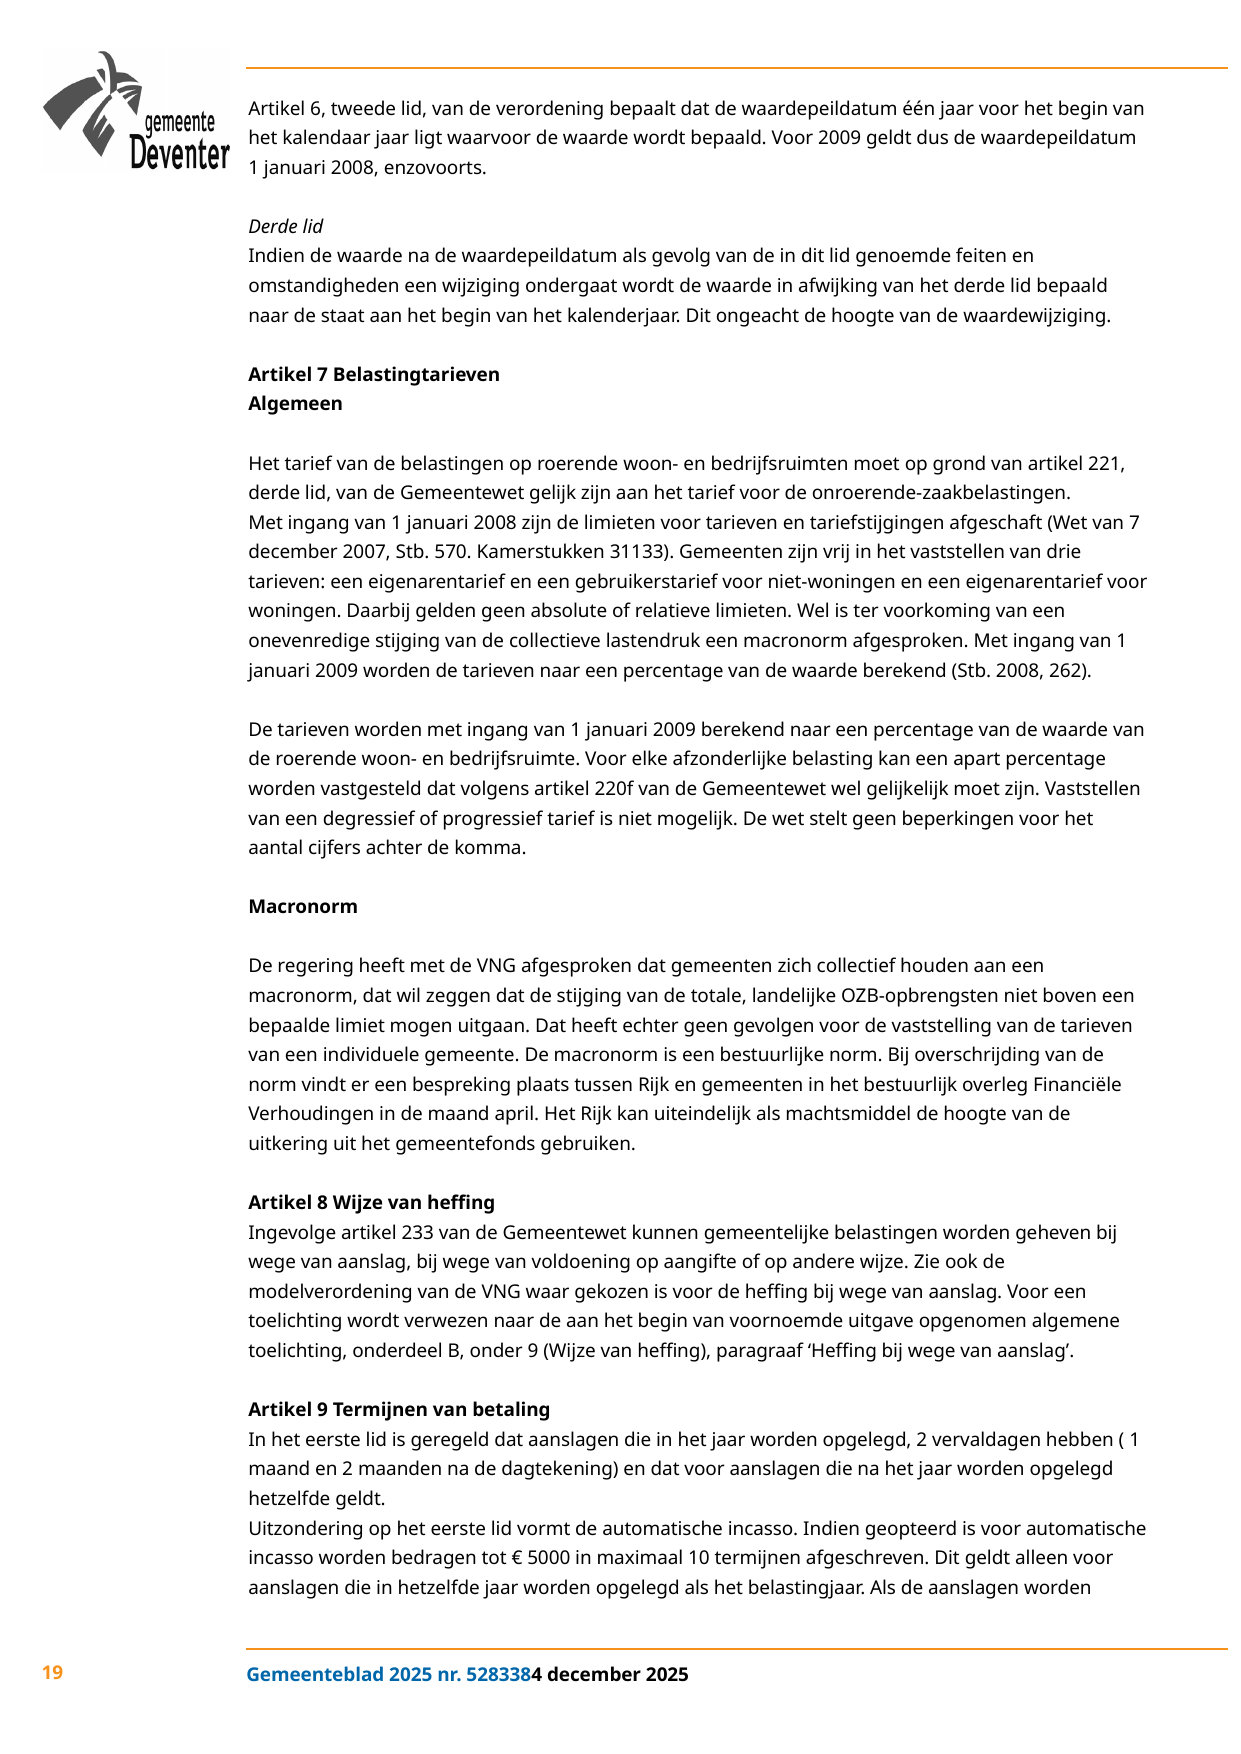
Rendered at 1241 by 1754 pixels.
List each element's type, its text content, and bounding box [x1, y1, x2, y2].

text Artikel 8 Wijze van heffing [248, 1189, 1152, 1215]
text Derde lid [248, 213, 1152, 239]
text In het eerste lid is geregeld dat aanslagen die in het jaar worden opgelegd, 2 vervaldagen hebben ( 1 maand en 2 maanden na de dagtekening) en dat voor aanslagen die na het jaar worden opgelegd hetzelfde geldt. [248, 1426, 1152, 1511]
text Macronorm [248, 893, 1152, 919]
text De regering heeft met de VNG afgesproken dat gemeenten zich collectief houden aan een macronorm, dat wil zeggen dat de stijging van de totale, landelijke OZB-opbrengsten niet boven een bepaalde limiet mogen uitgaan. Dat heeft echter geen gevolgen voor de vaststelling van de tarieven van een individuele gemeente. De macronorm is een bestuurlijke norm. Bij overschrijding van de norm vindt er een bespreking plaats tussen Rijk en gemeenten in het bestuurlijk overleg Financiële Verhoudingen in de maand april. Het Rijk kan uiteindelijk als machtsmiddel de hoogte van de uitkering uit het gemeentefonds gebruiken. [248, 953, 1152, 1156]
text Artikel 6, tweede lid, van de verordening bepaalt dat de waardepeildatum één jaar voor het begin van het kalendaar jaar ligt waarvoor de waarde wordt bepaald. Voor 2009 geldt dus de waardepeildatum 1 januari 2008, enzovoorts. [248, 95, 1152, 180]
picture [41, 47, 231, 172]
text Het tarief van de belastingen op roerende woon- en bedrijfsruimten moet op grond van artikel 221, derde lid, van de Gemeentewet gelijk zijn aan het tarief voor de onroerende-zaakbelastingen. [248, 450, 1152, 505]
text De tarieven worden met ingang van 1 januari 2009 berekend naar een percentage van de waarde van de roerende woon- en bedrijfsruimte. Voor elke afzonderlijke belasting kan een apart percentage worden vastgesteld dat volgens artikel 220f van de Gemeentewet wel gelijkelijk moet zijn. Vaststellen van een degressief of progressief tarief is niet mogelijk. De wet stelt geen beperkingen voor het aantal cijfers achter de komma. [248, 716, 1152, 860]
text Algemeen [248, 391, 1152, 416]
text Ingevolge artikel 233 van de Gemeentewet kunnen gemeentelijke belastingen worden geheven bij wege van aanslag, bij wege van voldoening op aangifte of op andere wijze. Zie ook de modelverordening van de VNG waar gekozen is voor de heffing bij wege van aanslag. Voor een toelichting wordt verwezen naar de aan het begin van voornoemde uitgave opgenomen algemene toelichting, onderdeel B, onder 9 (Wijze van heffing), paragraaf ‘Heffing bij wege van aanslag’. [248, 1219, 1152, 1363]
text Indien de waarde na de waardepeildatum als gevolg van de in dit lid genoemde feiten en omstandigheden een wijziging ondergaat wordt de waarde in afwijking van het derde lid bepaald naar de staat aan het begin van het kalenderjaar. Dit ongeacht de hoogte van de waardewijziging. [248, 243, 1152, 328]
text Artikel 9 Termijnen van betaling [248, 1396, 1152, 1422]
text Met ingang van 1 januari 2008 zijn de limieten voor tarieven en tariefstijgingen afgeschaft (Wet van 7 december 2007, Stb. 570. Kamerstukken 31133). Gemeenten zijn vrij in het vaststellen van drie tarieven: een eigenarentarief en een gebruikerstarief voor niet-woningen en een eigenarentarief voor woningen. Daarbij gelden geen absolute of relatieve limieten. Wel is ter voorkoming van een onevenredige stijging van de collectieve lastendruk een macronorm afgesproken. Met ingang van 1 januari 2009 worden de tarieven naar een percentage van de waarde berekend (Stb. 2008, 262). [248, 509, 1152, 683]
text Artikel 7 Belastingtarieven [248, 361, 1152, 387]
text Uitzondering op het eerste lid vormt de automatische incasso. Indien geopteerd is voor automatische incasso worden bedragen tot € 5000 in maximaal 10 termijnen afgeschreven. Dit geldt alleen voor aanslagen die in hetzelfde jaar worden opgelegd als het belastingjaar. Als de aanslagen worden [248, 1515, 1152, 1600]
